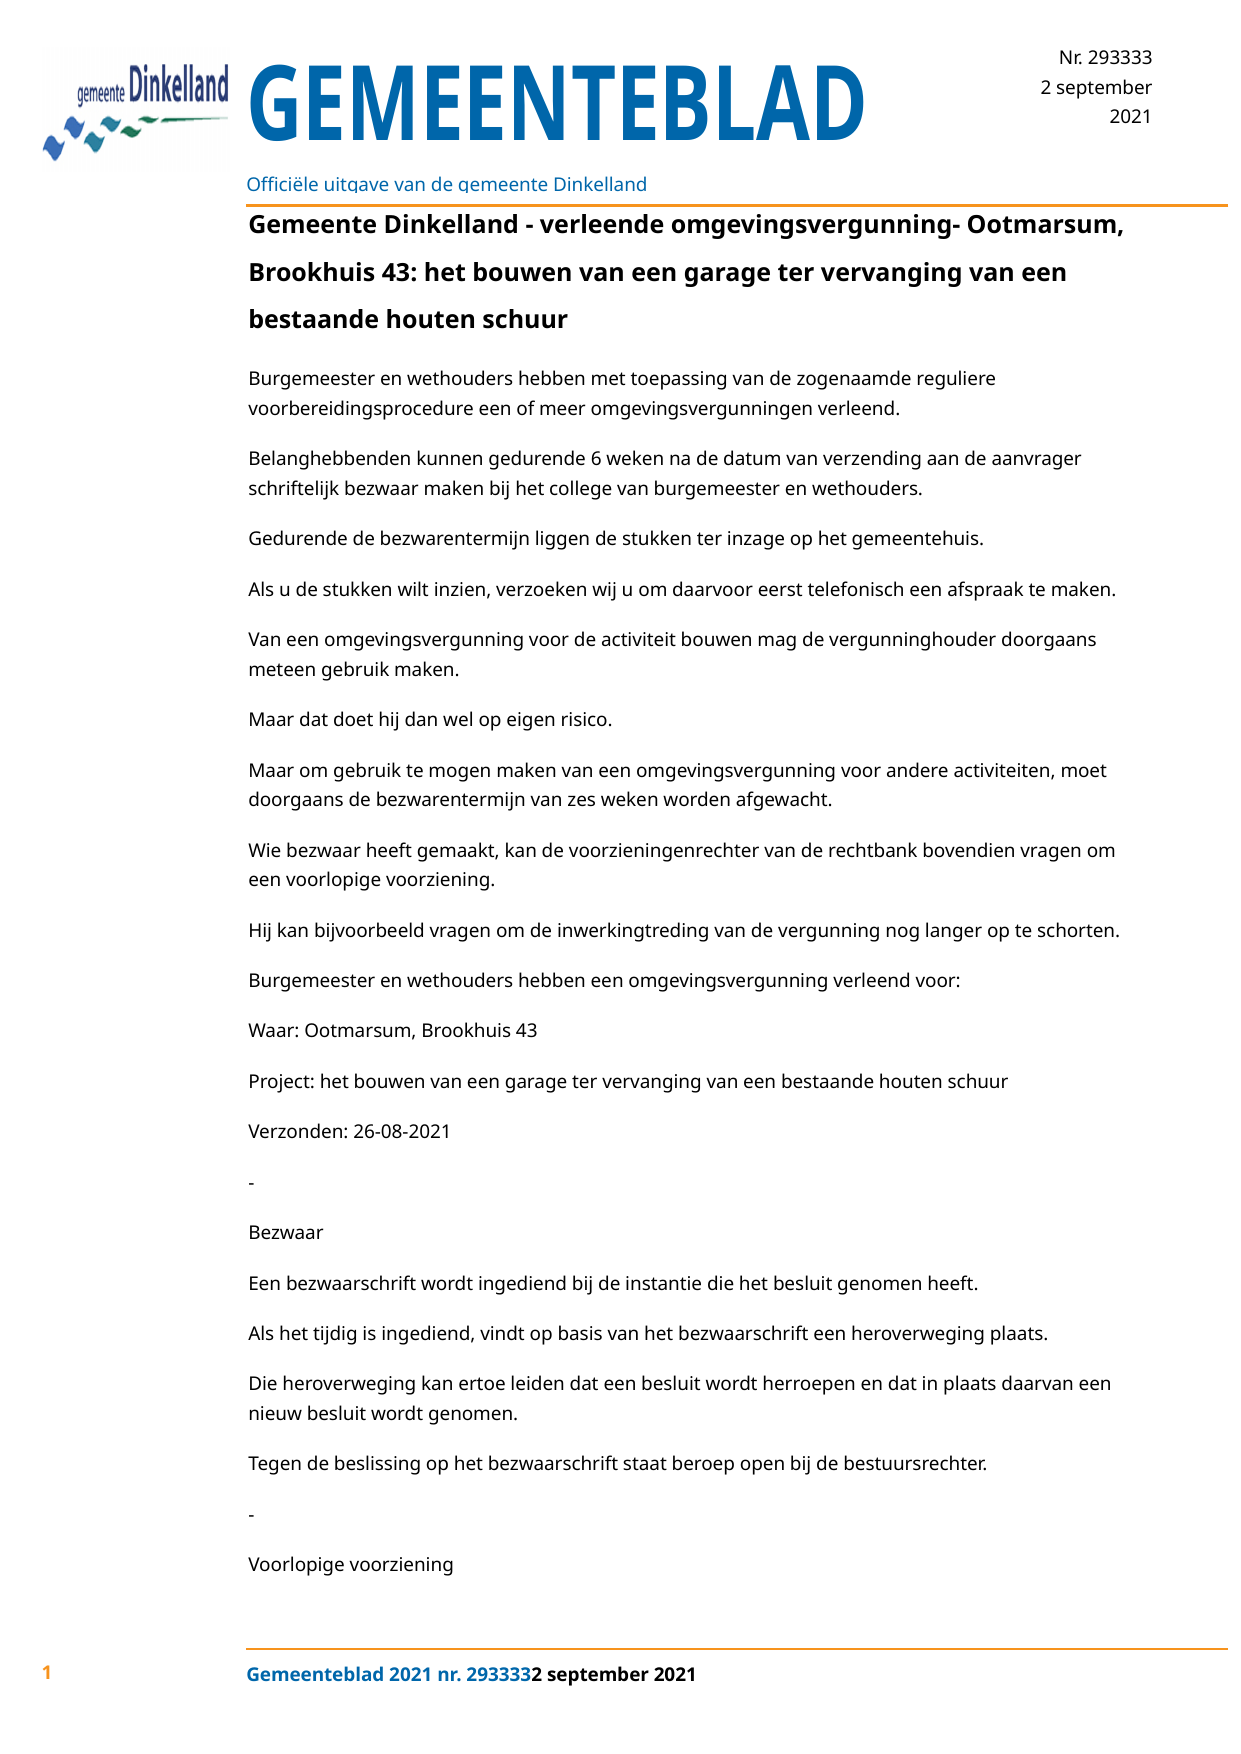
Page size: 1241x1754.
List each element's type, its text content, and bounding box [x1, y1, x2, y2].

text Gemeente Dinkelland - verleende omgevingsvergunning- Ootmarsum, Brookhuis 43: het bouwen van een garage ter vervanging van een bestaande houten schuur [248, 207, 1152, 336]
text Van een omgevingsvergunning voor de activiteit bouwen mag de vergunninghouder doorgaans meteen gebruik maken. [248, 626, 1152, 682]
text Als u de stukken wilt inzien, verzoeken wij u om daarvoor eerst telefonisch een afspraak te maken. [248, 576, 1152, 602]
picture [41, 47, 231, 172]
text Project: het bouwen van een garage ter vervanging van een bestaande houten schuur [248, 1068, 1152, 1094]
text Burgemeester en wethouders hebben met toepassing van de zogenaamde reguliere voorbereidingsprocedure een of meer omgevingsvergunningen verleend. [248, 366, 1152, 421]
text Burgemeester en wethouders hebben een omgevingsvergunning verleend voor: [248, 967, 1152, 993]
text Bezwaar [248, 1219, 1152, 1245]
text Die heroverweging kan ertoe leiden dat een besluit wordt herroepen en dat in plaats daarvan een nieuw besluit wordt genomen. [248, 1371, 1152, 1426]
text Maar om gebruik te mogen maken van een omgevingsvergunning voor andere activiteiten, moet doorgaans de bezwarentermijn van zes weken worden afgewacht. [248, 757, 1152, 812]
text Tegen de beslissing op het bezwaarschrift staat beroep open bij de bestuursrechter. [248, 1451, 1152, 1476]
text Wie bezwaar heeft gemaakt, kan de voorzieningenrechter van de rechtbank bovendien vragen om een voorlopige voorziening. [248, 837, 1152, 892]
text Belanghebbenden kunnen gedurende 6 weken na de datum van verzending aan de aanvrager schriftelijk bezwaar maken bij het college van burgemeester en wethouders. [248, 446, 1152, 501]
text - [248, 1501, 1152, 1527]
text Een bezwaarschrift wordt ingediend bij de instantie die het besluit genomen heeft. [248, 1270, 1152, 1295]
text Gedurende de bezwarentermijn liggen de stukken ter inzage op het gemeentehuis. [248, 526, 1152, 551]
text Hij kan bijvoorbeeld vragen om de inwerkingtreding van de vergunning nog langer op te schorten. [248, 917, 1152, 942]
text Als het tijdig is ingediend, vindt op basis van het bezwaarschrift een heroverweging plaats. [248, 1320, 1152, 1346]
text - [248, 1169, 1152, 1194]
text Verzonden: 26-08-2021 [248, 1118, 1152, 1144]
text Waar: Ootmarsum, Brookhuis 43 [248, 1018, 1152, 1043]
text Voorlopige voorziening [248, 1551, 1152, 1577]
text Maar dat doet hij dan wel op eigen risico. [248, 706, 1152, 732]
